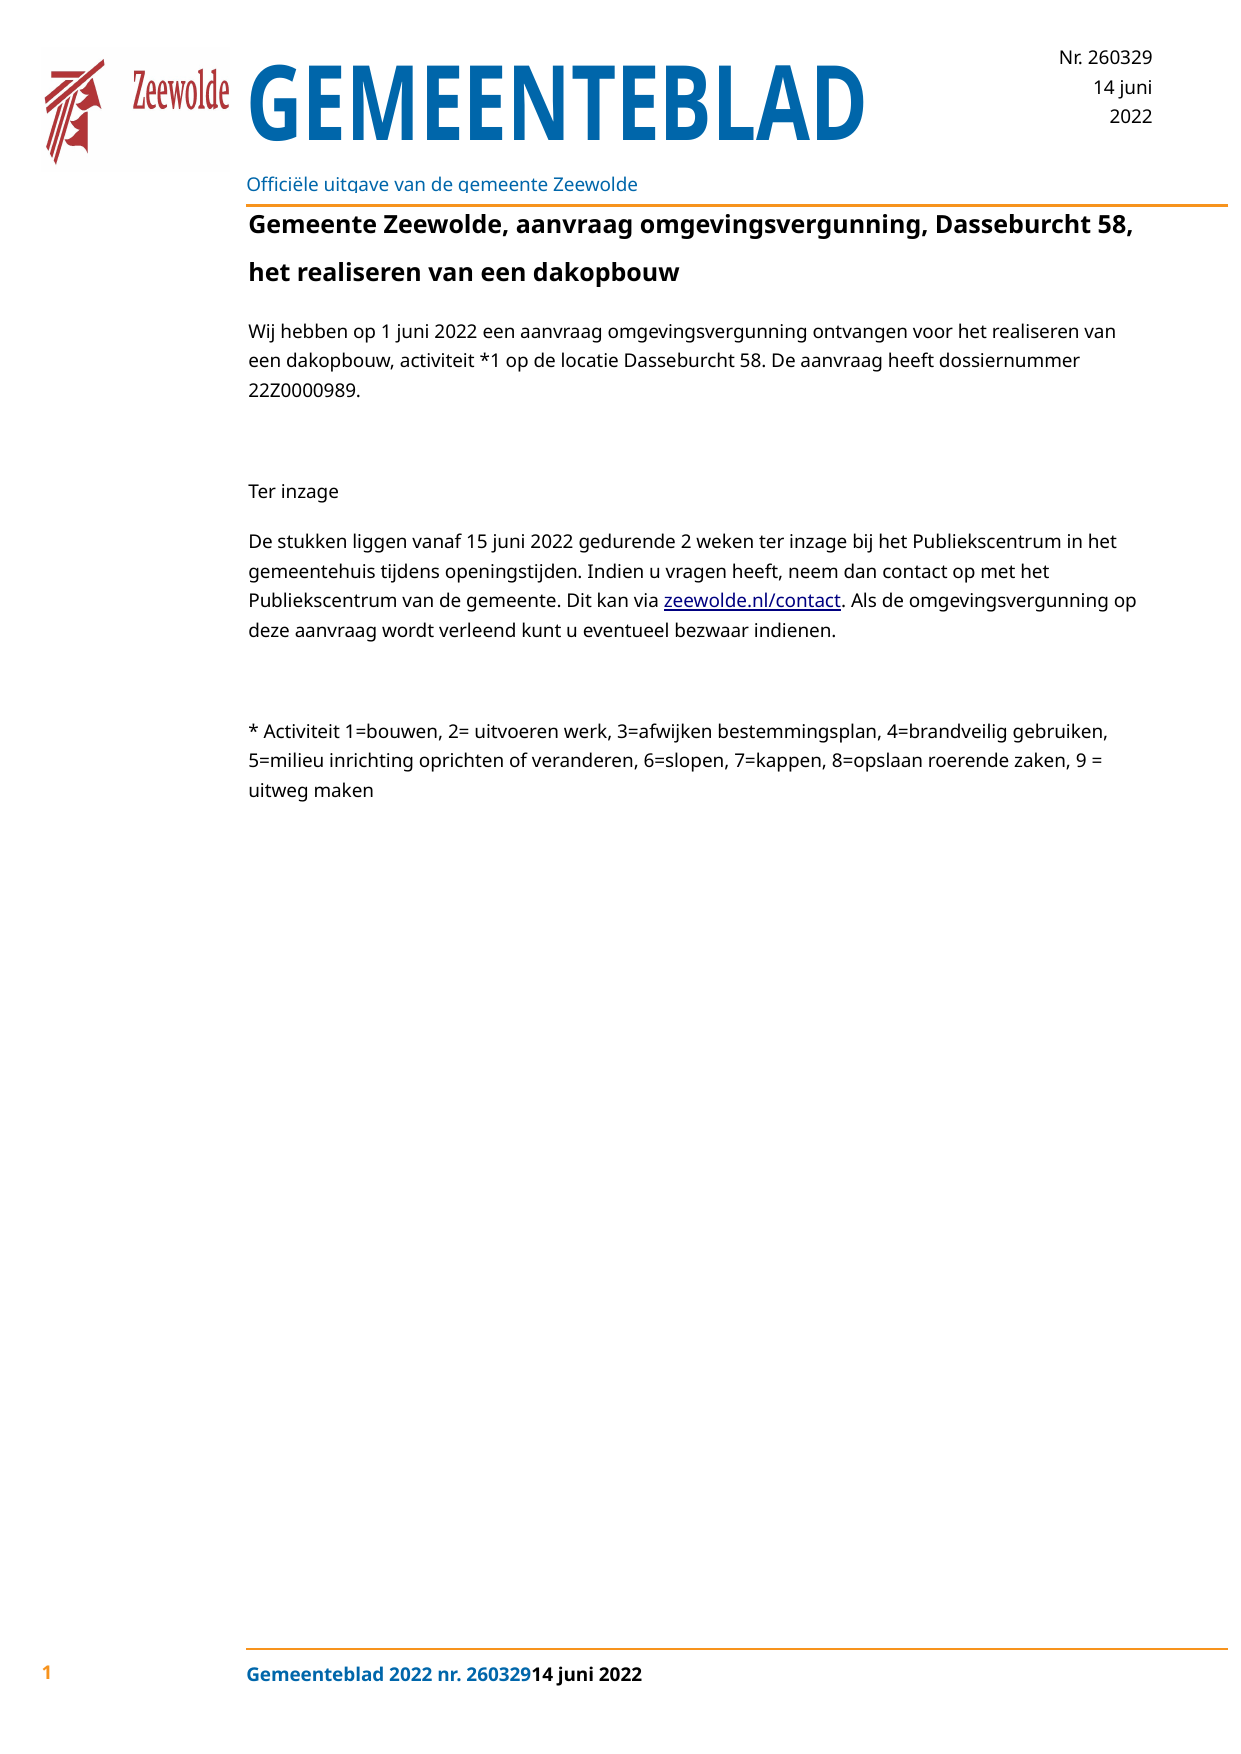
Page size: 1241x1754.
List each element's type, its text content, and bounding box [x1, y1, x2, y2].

text Ter inzage [248, 478, 1152, 504]
text Wij hebben op 1 juni 2022 een aanvraag omgevingsvergunning ontvangen voor het realiseren van een dakopbouw, activiteit *1 op de locatie Dasseburcht 58. De aanvraag heeft dossiernummer 22Z0000989. [248, 318, 1152, 403]
picture [41, 47, 231, 172]
text Gemeente Zeewolde, aanvraag omgevingsvergunning, Dasseburcht 58, het realiseren van een dakopbouw [248, 207, 1152, 288]
text De stukken liggen vanaf 15 juni 2022 gedurende 2 weken ter inzage bij het Publiekscentrum in het gemeentehuis tijdens openingstijden. Indien u vragen heeft, neem dan contact op met het Publiekscentrum van de gemeente. Dit kan via zeewolde.nl/contact. Als de omgevingsvergunning op deze aanvraag wordt verleend kunt u eventueel bezwaar indienen. [248, 528, 1152, 643]
text * Activiteit 1=bouwen, 2= uitvoeren werk, 3=afwijken bestemmingsplan, 4=brandveilig gebruiken, 5=milieu inrichting oprichten of veranderen, 6=slopen, 7=kappen, 8=opslaan roerende zaken, 9 = uitweg maken [248, 718, 1152, 803]
